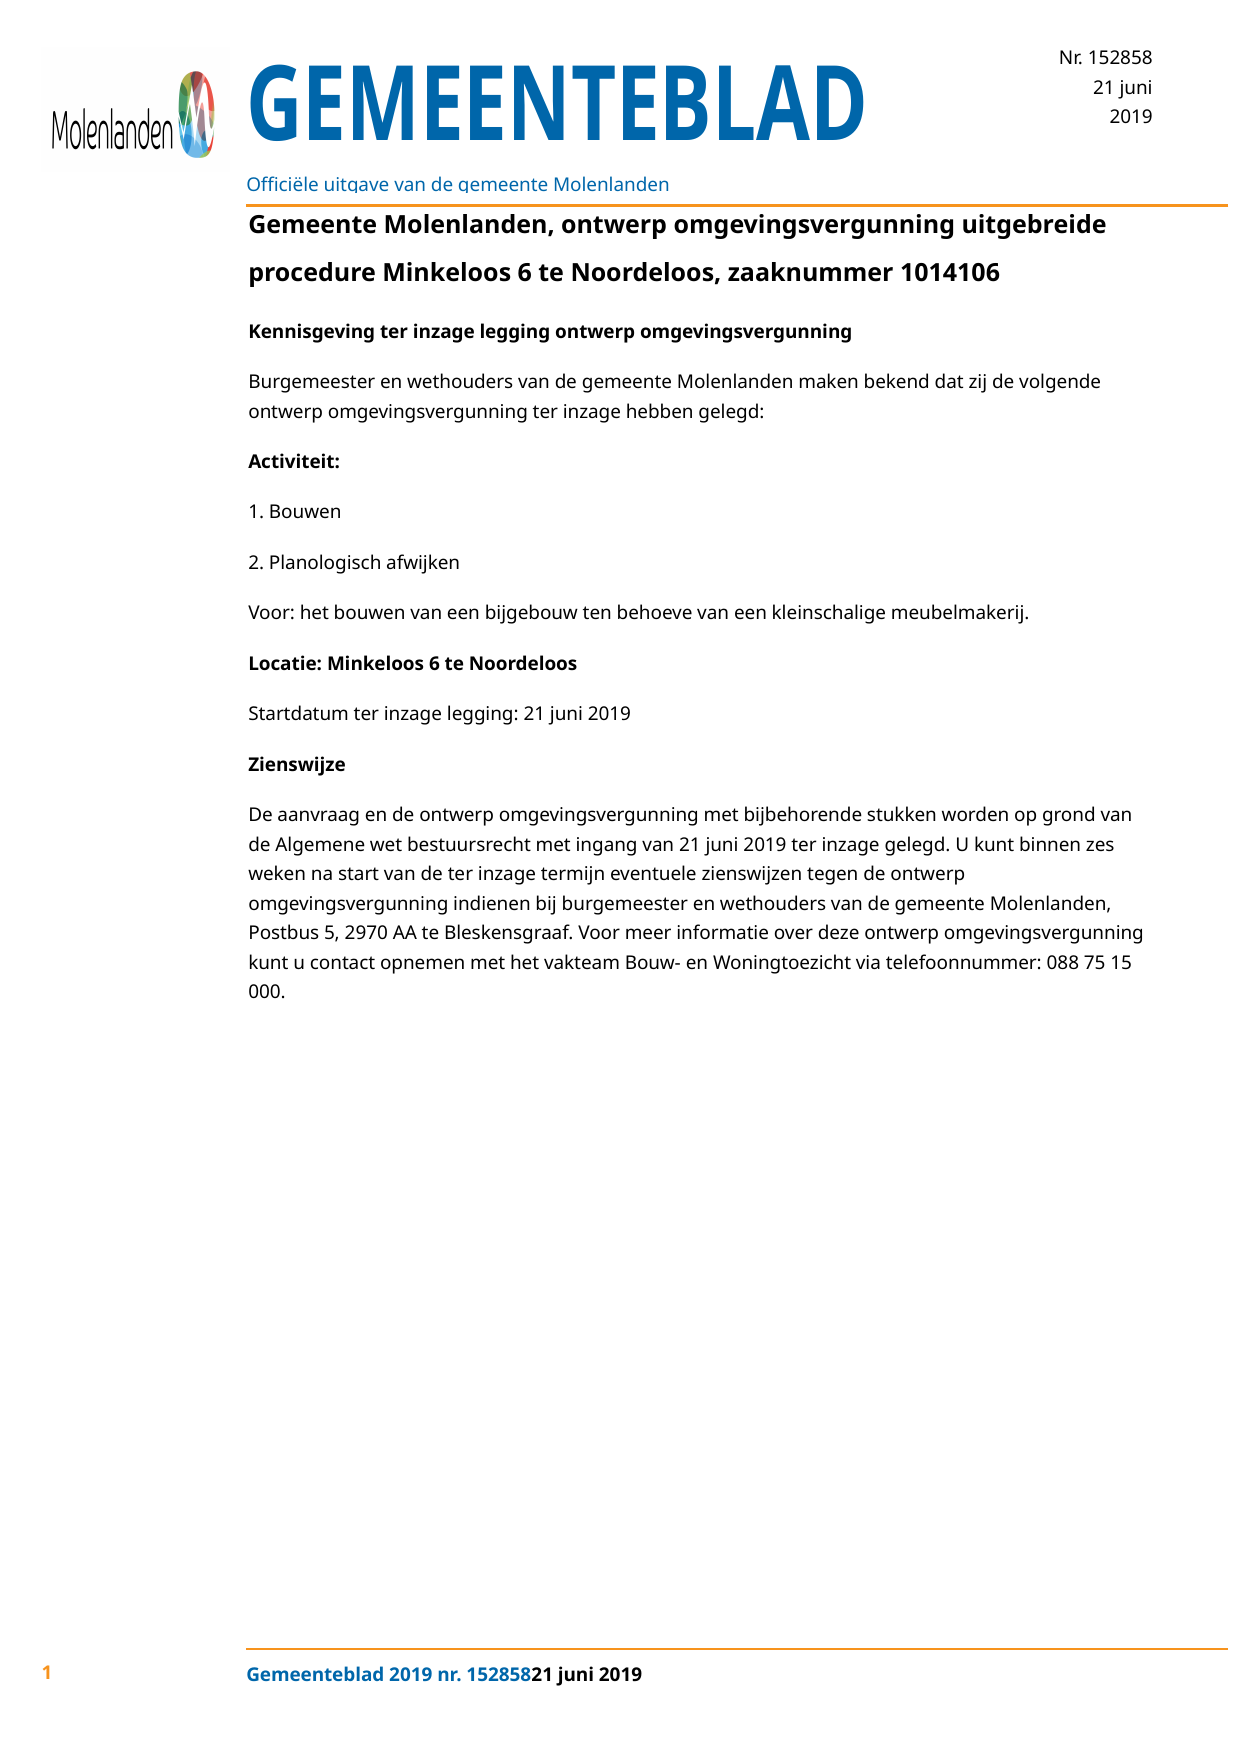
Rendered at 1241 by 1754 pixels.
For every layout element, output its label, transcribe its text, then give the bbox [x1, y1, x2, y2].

text 1. Bouwen [248, 499, 1152, 524]
text Startdatum ter inzage legging: 21 juni 2019 [248, 700, 1152, 726]
text Activiteit: [248, 448, 1152, 474]
text Burgemeester en wethouders van de gemeente Molenlanden maken bekend dat zij de volgende ontwerp omgevingsvergunning ter inzage hebben gelegd: [248, 368, 1152, 424]
text De aanvraag en de ontwerp omgevingsvergunning met bijbehorende stukken worden op grond van de Algemene wet bestuursrecht met ingang van 21 juni 2019 ter inzage gelegd. U kunt binnen zes weken na start van de ter inzage termijn eventuele zienswijzen tegen de ontwerp omgevingsvergunning indienen bij burgemeester en wethouders van de gemeente Molenlanden, Postbus 5, 2970 AA te Bleskensgraaf. Voor meer informatie over deze ontwerp omgevingsvergunning kunt u contact opnemen met het vakteam Bouw- en Woningtoezicht via telefoonnummer: 088 75 15 000. [248, 801, 1152, 1004]
text Zienswijze [248, 751, 1152, 777]
text Gemeente Molenlanden, ontwerp omgevingsvergunning uitgebreide procedure Minkeloos 6 te Noordeloos, zaaknummer 1014106 [248, 207, 1152, 288]
text 2. Planologisch afwijken [248, 549, 1152, 575]
picture [41, 47, 231, 172]
text Voor: het bouwen van een bijgebouw ten behoeve van een kleinschalige meubelmakerij. [248, 599, 1152, 625]
text Locatie: Minkeloos 6 te Noordeloos [248, 650, 1152, 676]
text Kennisgeving ter inzage legging ontwerp omgevingsvergunning [248, 318, 1152, 344]
